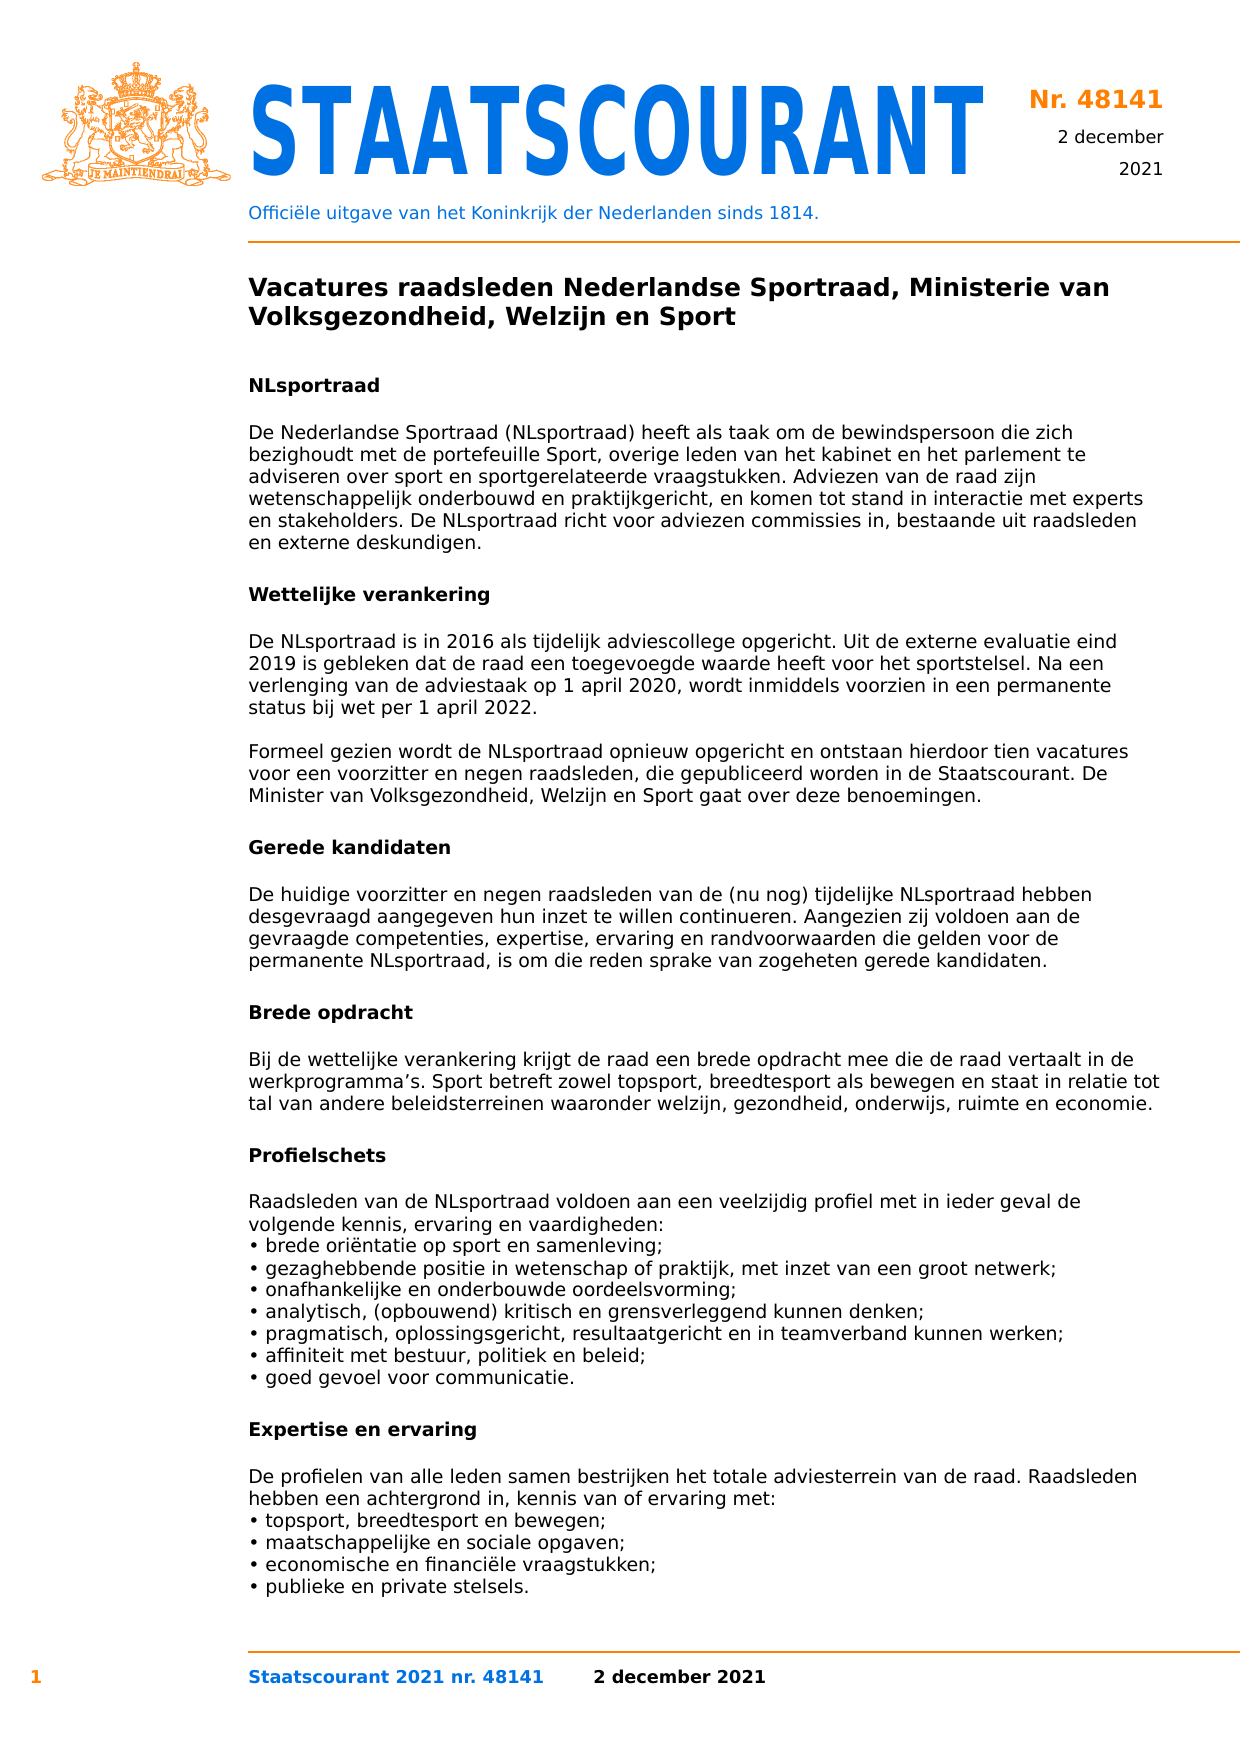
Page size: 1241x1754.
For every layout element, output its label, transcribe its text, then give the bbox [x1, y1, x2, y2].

text • gezaghebbende positie in wetenschap of praktijk, met inzet van een groot netwerk; [248, 1257, 1163, 1279]
text • topsport, breedtesport en bewegen; [248, 1510, 1163, 1532]
text De Nederlandse Sportraad (NLsportraad) heeft als taak om de bewindspersoon die zich bezighoudt met de portefeuille Sport, overige leden van het kabinet en het parlement te adviseren over sport en sportgerelateerde vraagstukken. Adviezen van de raad zijn wetenschappelijk onderbouwd en praktijkgericht, en komen tot stand in interactie met experts en stakeholders. De NLsportraad richt voor adviezen commissies in, bestaande uit raadsleden en externe deskundigen. [248, 422, 1163, 554]
text • onafhankelijke en onderbouwde oordeelsvorming; [248, 1279, 1163, 1301]
table_cell 2021 [998, 153, 1240, 203]
table_header [25, 62, 248, 241]
text • maatschappelijke en sociale opgaven; [248, 1532, 1163, 1554]
text Formeel gezien wordt de NLsportraad opnieuw opgericht en ontstaan hierdoor tien vacatures voor een voorzitter en negen raadsleden, die gepubliceerd worden in de Staatscourant. De Minister van Volksgezondheid, Welzijn en Sport gaat over deze benoemingen. [248, 741, 1163, 807]
text • economische en financiële vraagstukken; [248, 1554, 1163, 1576]
text • analytisch, (opbouwend) kritisch en grensverleggend kunnen denken; [248, 1301, 1163, 1323]
subtitle Expertise en ervaring [248, 1419, 1163, 1441]
text • pragmatisch, oplossingsgericht, resultaatgericht en in teamverband kunnen werken; [248, 1323, 1163, 1345]
text De huidige voorzitter en negen raadsleden van de (nu nog) tijdelijke NLsportraad hebben desgevraagd aangegeven hun inzet te willen continueren. Aangezien zij voldoen aan de gevraagde competenties, expertise, ervaring en randvoorwaarden die gelden voor de permanente NLsportraad, is om die reden sprake van zogeheten gerede kandidaten. [248, 884, 1163, 972]
text Bij de wettelijke verankering krijgt de raad een brede opdracht mee die de raad vertaalt in de werkprogramma’s. Sport betreft zowel topsport, breedtesport als bewegen en staat in relatie tot tal van andere beleidsterreinen waaronder welzijn, gezondheid, onderwijs, ruimte en economie. [248, 1048, 1163, 1114]
subtitle Gerede kandidaten [248, 837, 1163, 859]
subtitle Profielschets [248, 1144, 1163, 1166]
text • publieke en private stelsels. [248, 1576, 1163, 1598]
table_header Nr. 48141 [998, 62, 1240, 121]
text De NLsportraad is in 2016 als tijdelijk adviescollege opgericht. Uit de externe evaluatie eind 2019 is gebleken dat de raad een toegevoegde waarde heeft voor het sportstelsel. Na een verlenging van de adviestaak op 1 april 2020, wordt inmiddels voorzien in een permanente status bij wet per 1 april 2022. [248, 631, 1163, 719]
table_header STAATSCOURANT [248, 62, 998, 203]
text • brede oriëntatie op sport en samenleving; [248, 1235, 1163, 1257]
subtitle NLsportraad [248, 375, 1163, 397]
text Raadsleden van de NLsportraad voldoen aan een veelzijdig profiel met in ieder geval de volgende kennis, ervaring en vaardigheden: [248, 1191, 1163, 1235]
table_cell 2 december [998, 121, 1240, 153]
subtitle Wettelijke verankering [248, 584, 1163, 606]
text • goed gevoel voor communicatie. [248, 1367, 1163, 1389]
subtitle Vacatures raadsleden Nederlandse Sportraad, Ministerie van Volksgezondheid, Welzijn en Sport [248, 273, 1163, 331]
text De profielen van alle leden samen bestrijken het totale adviesterrein van de raad. Raadsleden hebben een achtergrond in, kennis van of ervaring met: [248, 1466, 1163, 1510]
text • affiniteit met bestuur, politiek en beleid; [248, 1345, 1163, 1367]
picture [41, 62, 231, 186]
subtitle Brede opdracht [248, 1002, 1163, 1023]
table_cell Officiële uitgave van het Koninkrijk der Nederlanden sinds 1814. [248, 203, 1240, 241]
